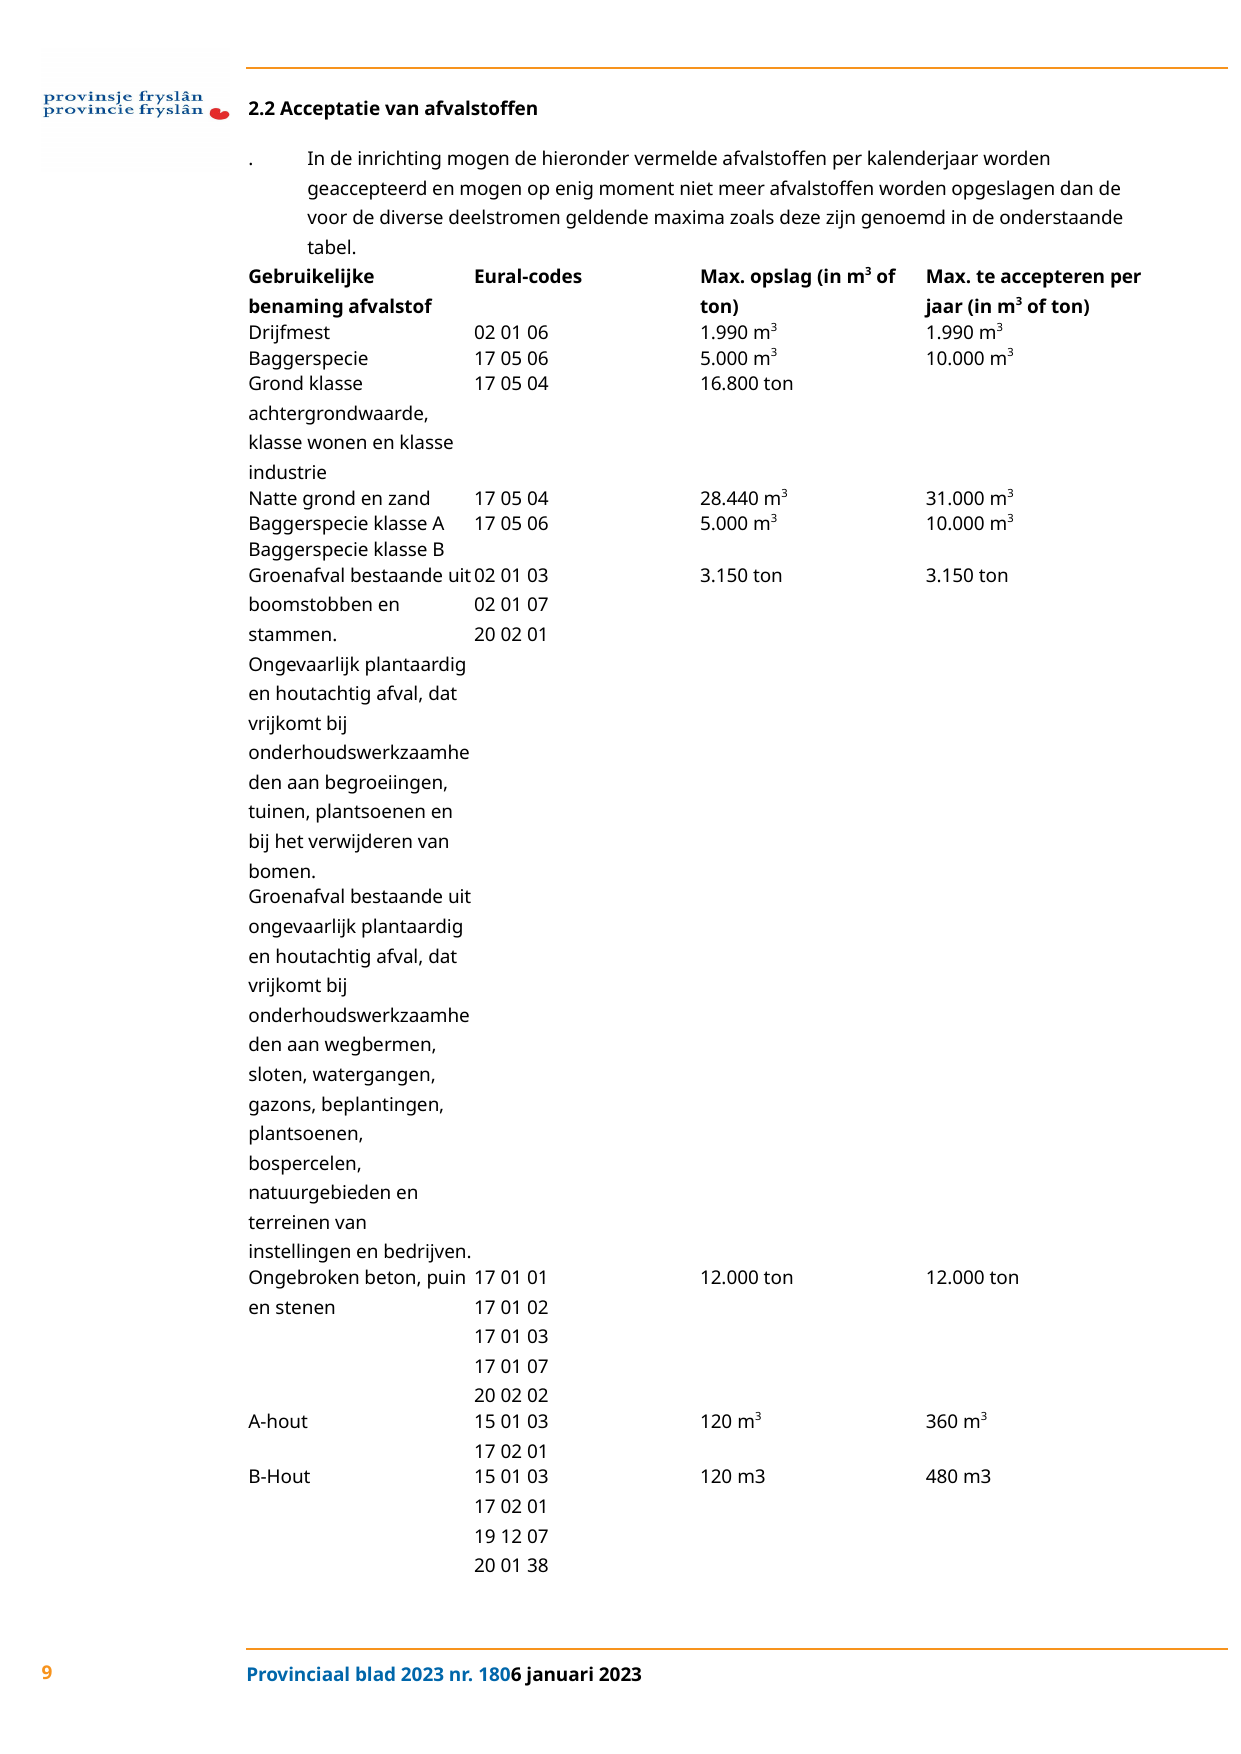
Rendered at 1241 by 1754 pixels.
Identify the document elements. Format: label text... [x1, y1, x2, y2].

table_cell [926, 370, 1152, 485]
table_cell 17 01 01 17 01 02 17 01 03 17 01 07 20 02 02 [474, 1264, 700, 1408]
picture [41, 47, 231, 172]
table_header Max. te accepteren per jaar (in m3 of ton) [926, 264, 1152, 319]
table_cell B-Hout [248, 1464, 474, 1578]
table_cell 02 01 03 02 01 07 20 02 01 [474, 562, 700, 1264]
text 2.2 Acceptatie van afvalstoffen [248, 95, 1152, 121]
table_cell 10.000 m3 [926, 511, 1152, 562]
table_cell 15 01 03 17 02 01 [474, 1409, 700, 1464]
table_header Eural-codes [474, 264, 700, 319]
table_header Max. opslag (in m3 of ton) [700, 264, 926, 319]
table_cell 5.000 m3 [700, 345, 926, 370]
table_header Gebruikelijke benaming afvalstof [248, 264, 474, 319]
table_cell Baggerspecie klasse B [248, 536, 474, 562]
table_cell 1.990 m3 [926, 319, 1152, 345]
table_cell Natte grond en zand [248, 485, 474, 511]
table_cell 3.150 ton [926, 562, 1152, 1264]
list In de inrichting mogen de hieronder vermelde afvalstoffen per kalenderjaar worden geaccepteerd en mogen op enig moment niet meer afvalstoffen worden opgeslagen dan de voor de diverse deelstromen geldende maxima zoals deze zijn genoemd in de onderstaande tabel. [248, 145, 1152, 260]
table_cell Ongebroken beton, puin en stenen [248, 1264, 474, 1408]
table_cell 31.000 m3 [926, 485, 1152, 511]
table_cell Groenafval bestaande uit ongevaarlijk plantaardig en houtachtig afval, dat vrijkomt bij onderhoudswerkzaamheden aan wegbermen, sloten, watergangen, gazons, beplantingen, plantsoenen, bospercelen, natuurgebieden en terreinen van instellingen en bedrijven. [248, 884, 474, 1264]
table_cell 1.990 m3 [700, 319, 926, 345]
table_cell 12.000 ton [926, 1264, 1152, 1408]
table_cell 120 m3 [700, 1464, 926, 1578]
table_cell 10.000 m3 [926, 345, 1152, 370]
table_cell 3.150 ton [700, 562, 926, 1264]
table_cell 15 01 03 17 02 01 19 12 07 20 01 38 [474, 1464, 700, 1578]
table_cell Baggerspecie [248, 345, 474, 370]
table_cell 120 m3 [700, 1409, 926, 1464]
table_cell Baggerspecie klasse A [248, 511, 474, 536]
table_cell 17 05 06 [474, 511, 700, 562]
table_cell 28.440 m3 [700, 485, 926, 511]
table_cell 16.800 ton [700, 370, 926, 485]
table_cell 02 01 06 [474, 319, 700, 345]
table_cell 17 05 06 [474, 345, 700, 370]
table_cell Grond klasse achtergrondwaarde, klasse wonen en klasse industrie [248, 370, 474, 485]
table_cell Groenafval bestaande uit boomstobben en stammen. Ongevaarlijk plantaardig en houtachtig afval, dat vrijkomt bij onderhoudswerkzaamheden aan begroeiingen, tuinen, plantsoenen en bij het verwijderen van bomen. [248, 562, 474, 884]
table_cell 17 05 04 [474, 370, 700, 485]
table_cell 480 m3 [926, 1464, 1152, 1578]
table_cell Drijfmest [248, 319, 474, 345]
table_cell 5.000 m3 [700, 511, 926, 562]
table_cell 360 m3 [926, 1409, 1152, 1464]
table_cell A-hout [248, 1409, 474, 1464]
table_cell 12.000 ton [700, 1264, 926, 1408]
table_cell 17 05 04 [474, 485, 700, 511]
